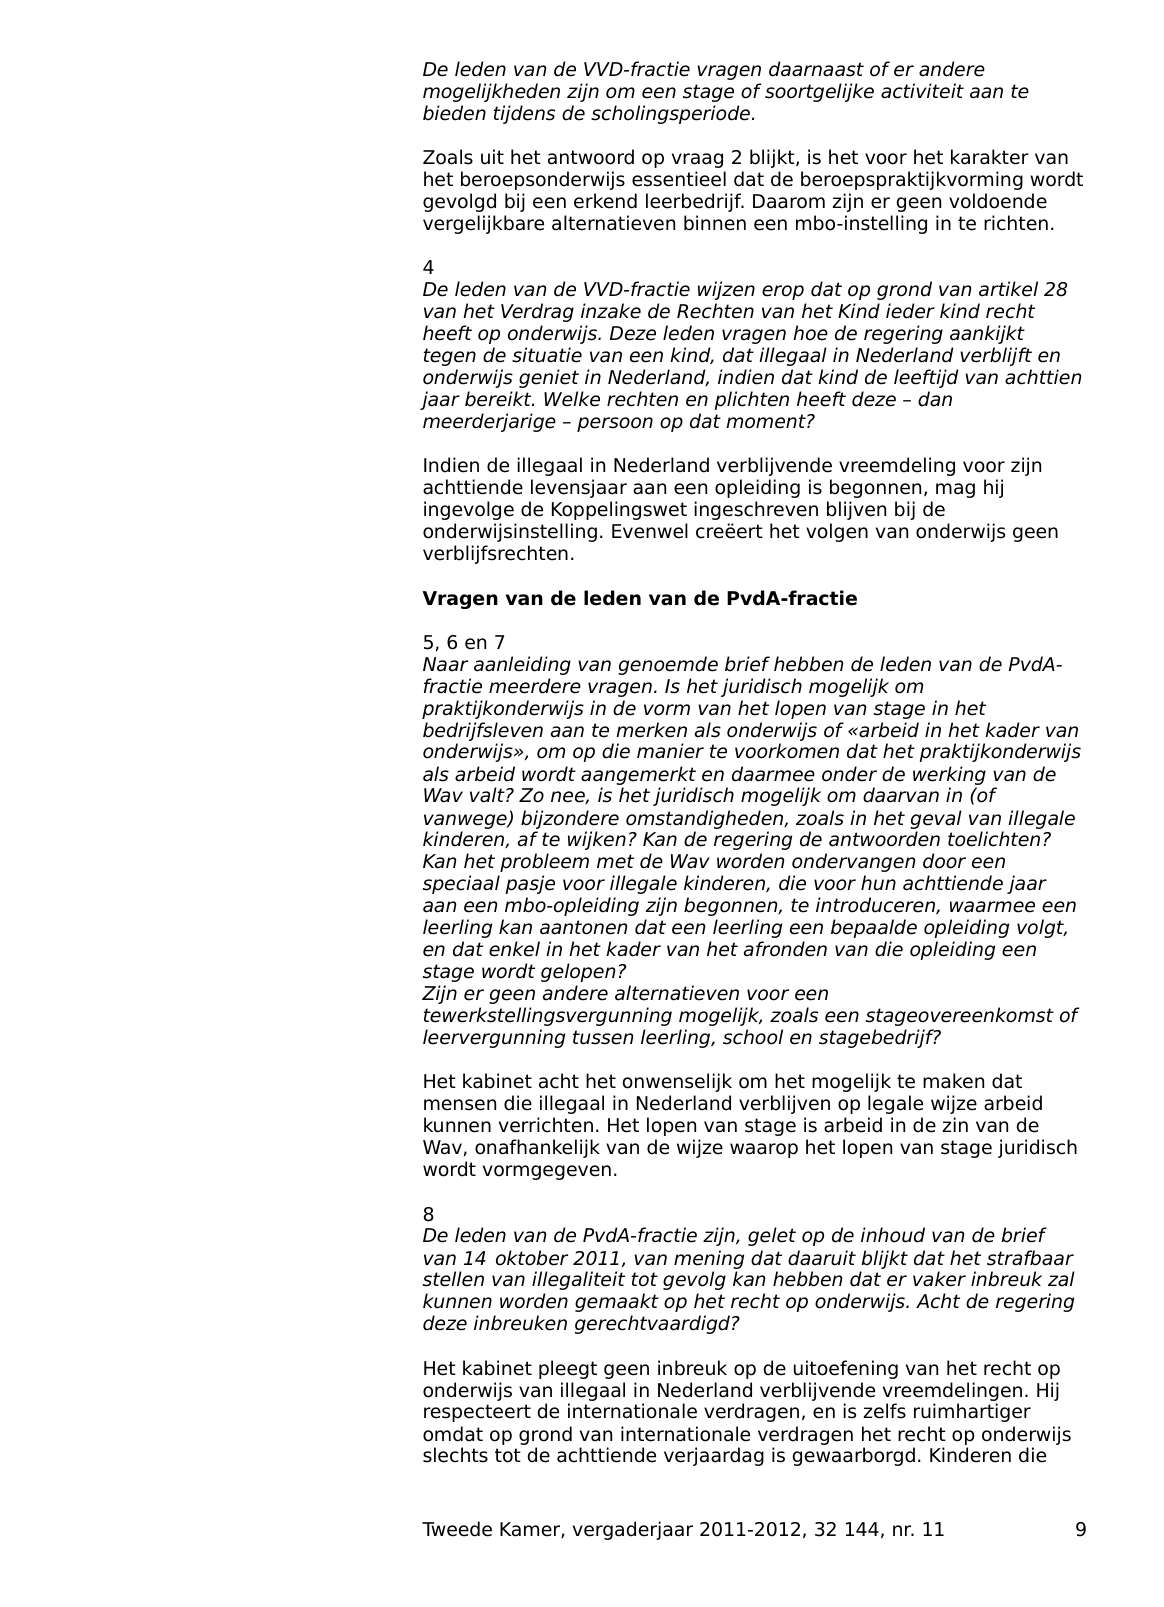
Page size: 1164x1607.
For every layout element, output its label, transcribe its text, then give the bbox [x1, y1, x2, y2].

text De leden van de VVD-fractie vragen daarnaast of er andere mogelijkheden zijn om een stage of soortgelijke activiteit aan te bieden tijdens de scholingsperiode. [422, 59, 1087, 125]
text Kan het probleem met de Wav worden ondervangen door een speciaal pasje voor illegale kinderen, die voor hun achttiende jaar aan een mbo-opleiding zijn begonnen, te introduceren, waarmee een leerling kan aantonen dat een leerling een bepaalde opleiding volgt, en dat enkel in het kader van het afronden van die opleiding een stage wordt gelopen? [422, 851, 1087, 983]
text De leden van de VVD-fractie wijzen erop dat op grond van artikel 28 van het Verdrag inzake de Rechten van het Kind ieder kind recht heeft op onderwijs. Deze leden vragen hoe de regering aankijkt tegen de situatie van een kind, dat illegaal in Nederland verblijft en onderwijs geniet in Nederland, indien dat kind de leeftijd van achttien jaar bereikt. Welke rechten en plichten heeft deze – dan meerderjarige – persoon op dat moment? [422, 279, 1087, 433]
text Naar aanleiding van genoemde brief hebben de leden van de PvdA-fractie meerdere vragen. Is het juridisch mogelijk om praktijkonderwijs in de vorm van het lopen van stage in het bedrijfsleven aan te merken als onderwijs of «arbeid in het kader van onderwijs», om op die manier te voorkomen dat het praktijkonderwijs als arbeid wordt aangemerkt en daarmee onder de werking van de Wav valt? Zo nee, is het juridisch mogelijk om daarvan in (of vanwege) bijzondere omstandigheden, zoals in het geval van illegale kinderen, af te wijken? Kan de regering de antwoorden toelichten? [422, 653, 1087, 851]
text 4 [422, 257, 1087, 279]
subtitle Vragen van de leden van de PvdA-fractie [422, 587, 1087, 609]
text Het kabinet pleegt geen inbreuk op de uitoefening van het recht op onderwijs van illegaal in Nederland verblijvende vreemdelingen. Hij respecteert de internationale verdragen, en is zelfs ruimhartiger omdat op grond van internationale verdragen het recht op onderwijs slechts tot de achttiende verjaardag is gewaarborgd. Kinderen die [422, 1357, 1087, 1467]
text Indien de illegaal in Nederland verblijvende vreemdeling voor zijn achttiende levensjaar aan een opleiding is begonnen, mag hij ingevolge de Koppelingswet ingeschreven blijven bij de onderwijsinstelling. Evenwel creëert het volgen van onderwijs geen verblijfsrechten. [422, 455, 1087, 565]
text 8 [422, 1203, 1087, 1225]
text 5, 6 en 7 [422, 632, 1087, 653]
text Zoals uit het antwoord op vraag 2 blijkt, is het voor het karakter van het beroepsonderwijs essentieel dat de beroepspraktijkvorming wordt gevolgd bij een erkend leerbedrijf. Daarom zijn er geen voldoende vergelijkbare alternatieven binnen een mbo-instelling in te richten. [422, 147, 1087, 235]
text Het kabinet acht het onwenselijk om het mogelijk te maken dat mensen die illegaal in Nederland verblijven op legale wijze arbeid kunnen verrichten. Het lopen van stage is arbeid in de zin van de Wav, onafhankelijk van de wijze waarop het lopen van stage juridisch wordt vormgegeven. [422, 1071, 1087, 1181]
text De leden van de PvdA-fractie zijn, gelet op de inhoud van de brief van 14 oktober 2011, van mening dat daaruit blijkt dat het strafbaar stellen van illegaliteit tot gevolg kan hebben dat er vaker inbreuk zal kunnen worden gemaakt op het recht op onderwijs. Acht de regering deze inbreuken gerechtvaardigd? [422, 1225, 1087, 1335]
text Zijn er geen andere alternatieven voor een tewerkstellingsvergunning mogelijk, zoals een stageovereenkomst of leervergunning tussen leerling, school en stagebedrijf? [422, 983, 1087, 1049]
